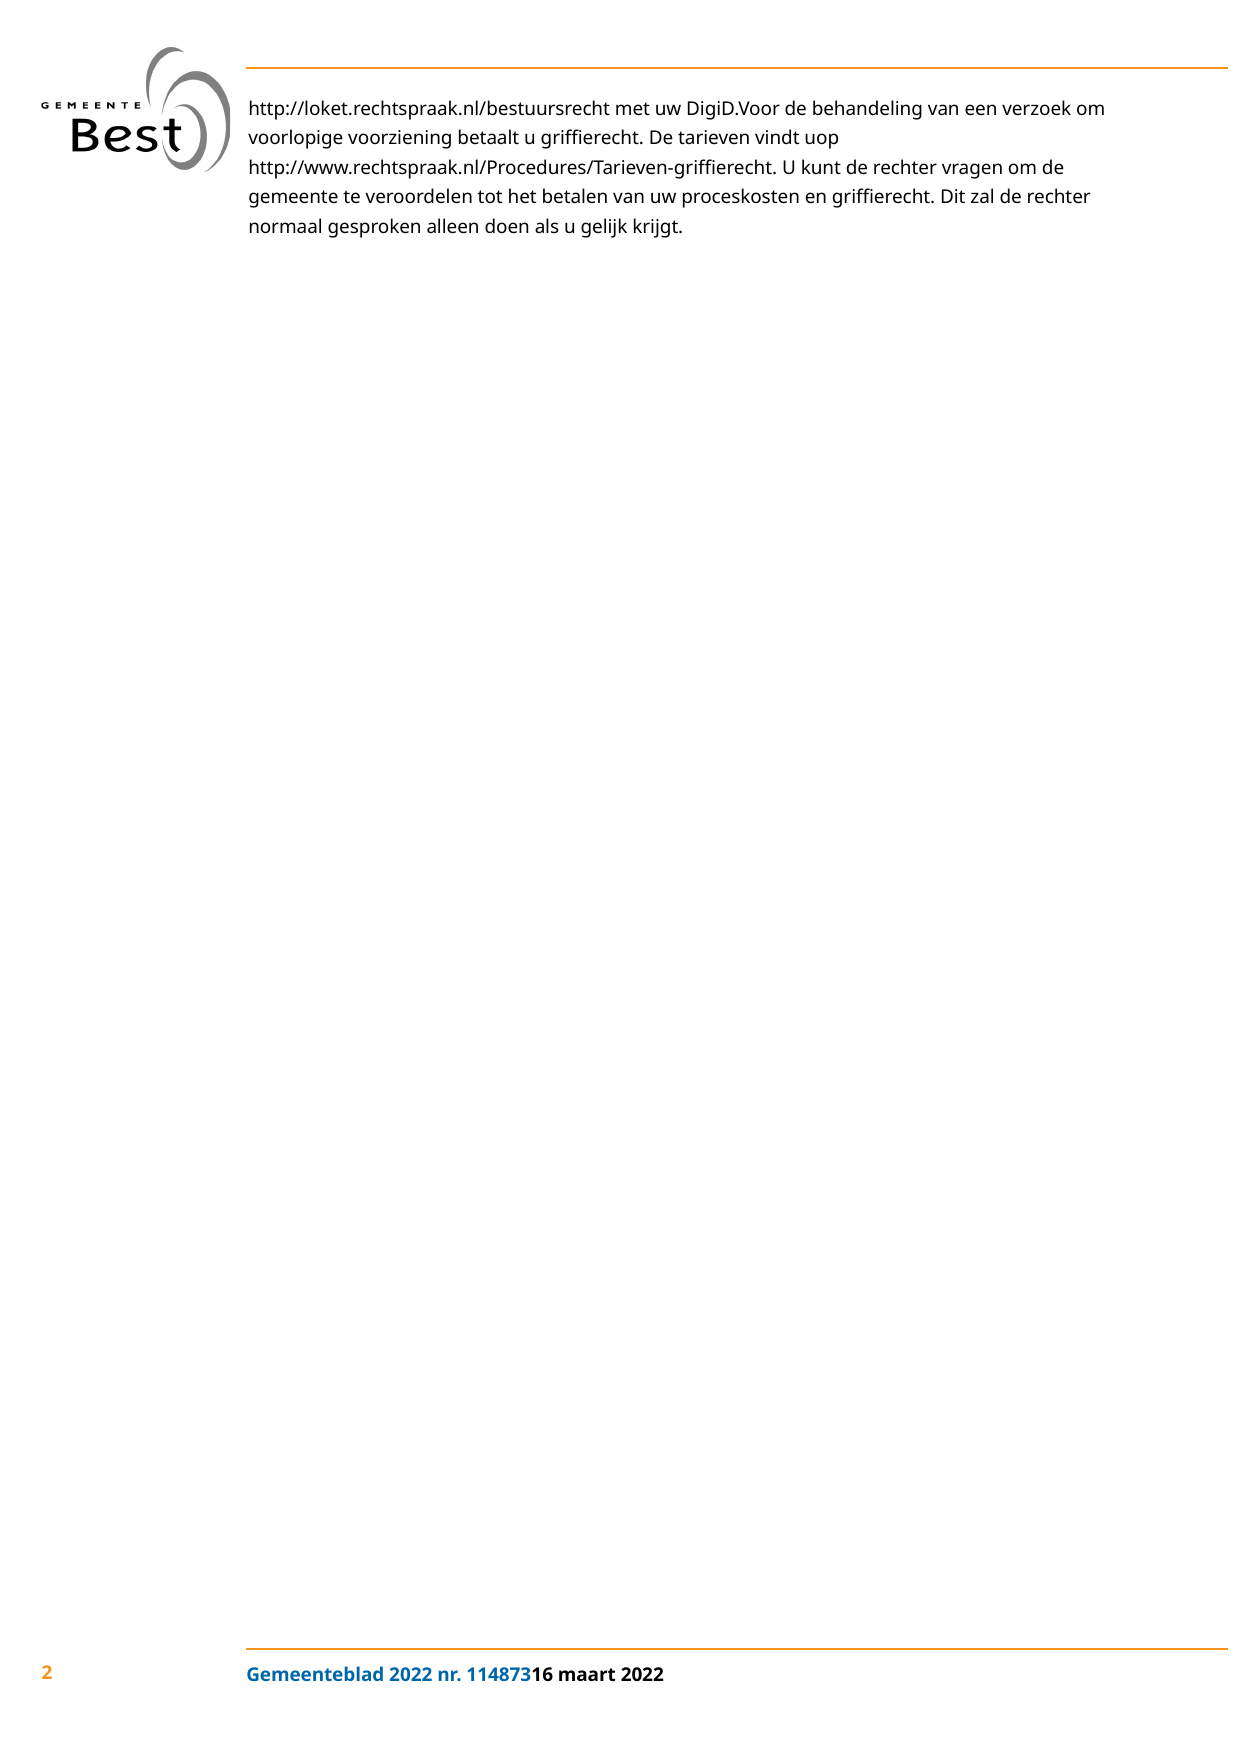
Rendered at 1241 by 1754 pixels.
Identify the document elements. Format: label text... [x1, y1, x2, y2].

text http://loket.rechtspraak.nl/bestuursrecht met uw DigiD.Voor de behandeling van een verzoek om voorlopige voorziening betaalt u griffierecht. De tarieven vindt uop http://www.rechtspraak.nl/Procedures/Tarieven-griffierecht. U kunt de rechter vragen om de gemeente te veroordelen tot het betalen van uw proceskosten en griffierecht. Dit zal de rechter normaal gesproken alleen doen als u gelijk krijgt. [248, 95, 1152, 239]
picture [41, 47, 231, 172]
